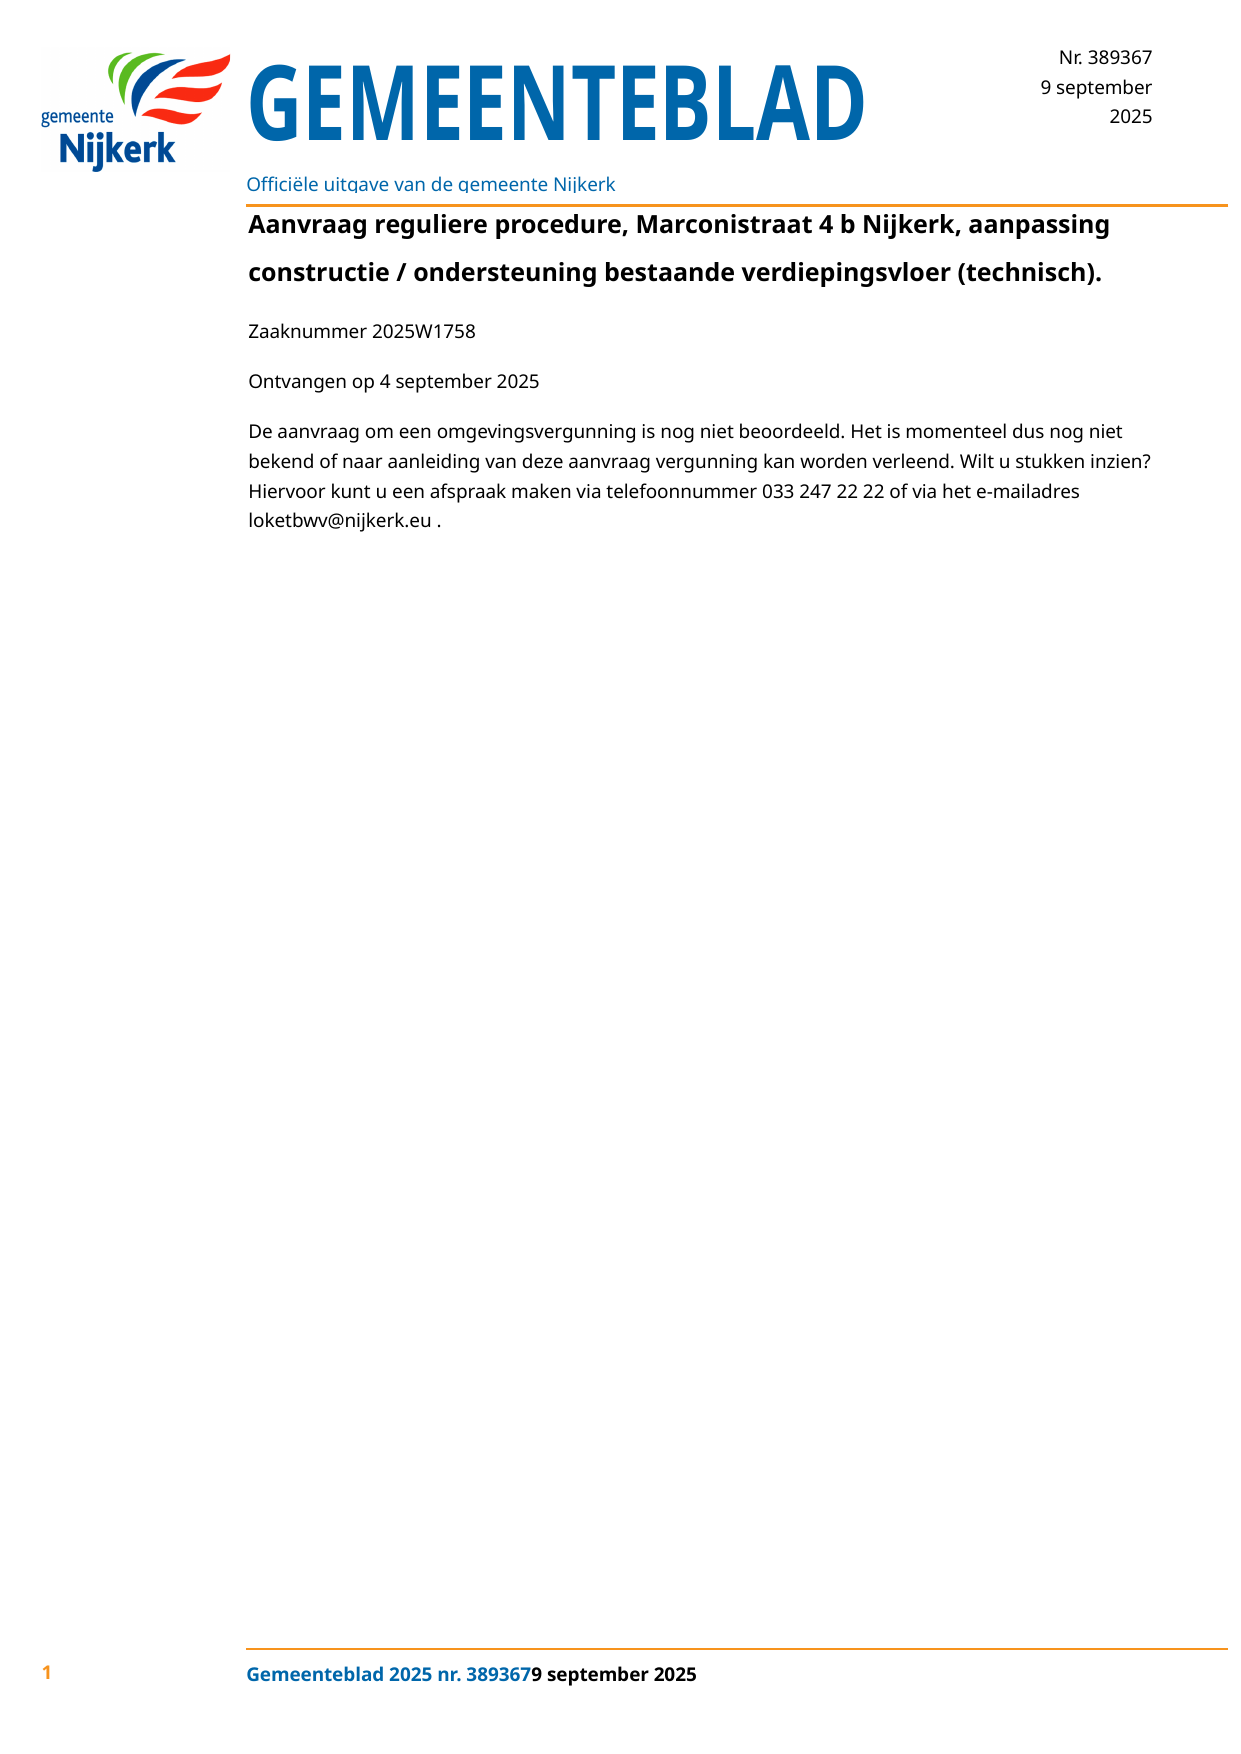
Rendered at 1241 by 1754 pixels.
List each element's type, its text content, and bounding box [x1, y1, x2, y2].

text Aanvraag reguliere procedure, Marconistraat 4 b Nijkerk, aanpassing constructie / ondersteuning bestaande verdiepingsvloer (technisch). [248, 207, 1152, 288]
picture [41, 47, 231, 172]
text Zaaknummer 2025W1758 [248, 318, 1152, 344]
text De aanvraag om een omgevingsvergunning is nog niet beoordeeld. Het is momenteel dus nog niet bekend of naar aanleiding van deze aanvraag vergunning kan worden verleend. Wilt u stukken inzien? Hiervoor kunt u een afspraak maken via telefoonnummer 033 247 22 22 of via het e-mailadres loketbwv@nijkerk.eu . [248, 419, 1152, 533]
text Ontvangen op 4 september 2025 [248, 368, 1152, 394]
